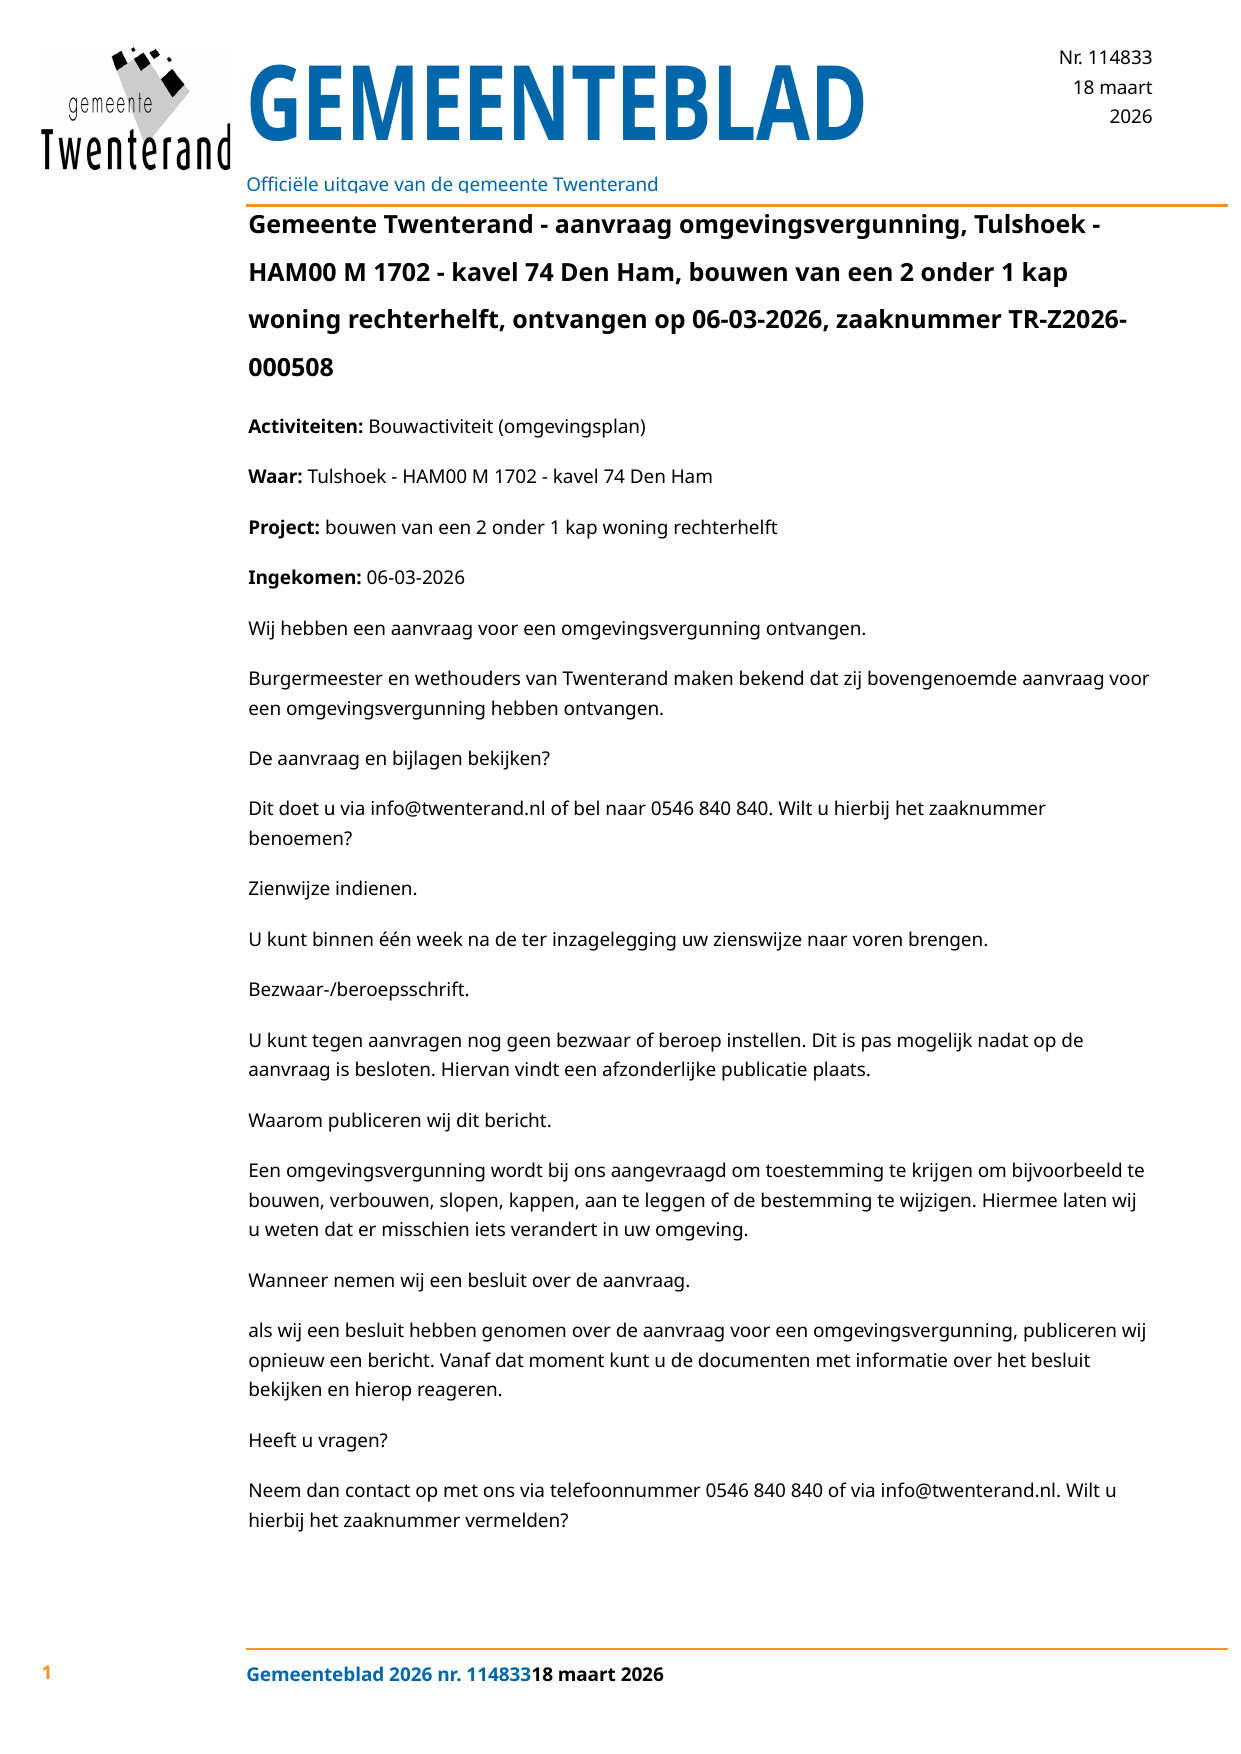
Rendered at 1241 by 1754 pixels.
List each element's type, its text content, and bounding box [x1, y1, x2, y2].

text Dit doet u via info@twenterand.nl of bel naar 0546 840 840. Wilt u hierbij het zaaknummer benoemen? [248, 796, 1152, 851]
text Een omgevingsvergunning wordt bij ons aangevraagd om toestemming te krijgen om bijvoorbeeld te bouwen, verbouwen, slopen, kappen, aan te leggen of de bestemming te wijzigen. Hiermee laten wij u weten dat er misschien iets verandert in uw omgeving. [248, 1157, 1152, 1242]
text Wij hebben een aanvraag voor een omgevingsvergunning ontvangen. [248, 615, 1152, 641]
text Zienwijze indienen. [248, 876, 1152, 901]
text U kunt tegen aanvragen nog geen bezwaar of beroep instellen. Dit is pas mogelijk nadat op de aanvraag is besloten. Hiervan vindt een afzonderlijke publicatie plaats. [248, 1027, 1152, 1082]
text Gemeente Twenterand - aanvraag omgevingsvergunning, Tulshoek - HAM00 M 1702 - kavel 74 Den Ham, bouwen van een 2 onder 1 kap woning rechterhelft, ontvangen op 06-03-2026, zaaknummer TR-Z2026-000508 [248, 207, 1152, 384]
text Ingekomen: 06-03-2026 [248, 564, 1152, 590]
text Waar: Tulshoek - HAM00 M 1702 - kavel 74 Den Ham [248, 463, 1152, 489]
text Project: bouwen van een 2 onder 1 kap woning rechterhelft [248, 514, 1152, 540]
picture [41, 47, 231, 172]
text Heeft u vragen? [248, 1427, 1152, 1453]
text Burgermeester en wethouders van Twenterand maken bekend dat zij bovengenoemde aanvraag voor een omgevingsvergunning hebben ontvangen. [248, 665, 1152, 721]
text Activiteiten: Bouwactiviteit (omgevingsplan) [248, 413, 1152, 439]
text Neem dan contact op met ons via telefoonnummer 0546 840 840 of via info@twenterand.nl. Wilt u hierbij het zaaknummer vermelden? [248, 1477, 1152, 1533]
text U kunt binnen één week na de ter inzagelegging uw zienswijze naar voren brengen. [248, 926, 1152, 952]
text Wanneer nemen wij een besluit over de aanvraag. [248, 1267, 1152, 1293]
text Waarom publiceren wij dit bericht. [248, 1107, 1152, 1133]
text Bezwaar-/beroepsschrift. [248, 976, 1152, 1002]
text als wij een besluit hebben genomen over de aanvraag voor een omgevingsvergunning, publiceren wij opnieuw een bericht. Vanaf dat moment kunt u de documenten met informatie over het besluit bekijken en hierop reageren. [248, 1317, 1152, 1402]
text De aanvraag en bijlagen bekijken? [248, 745, 1152, 771]
